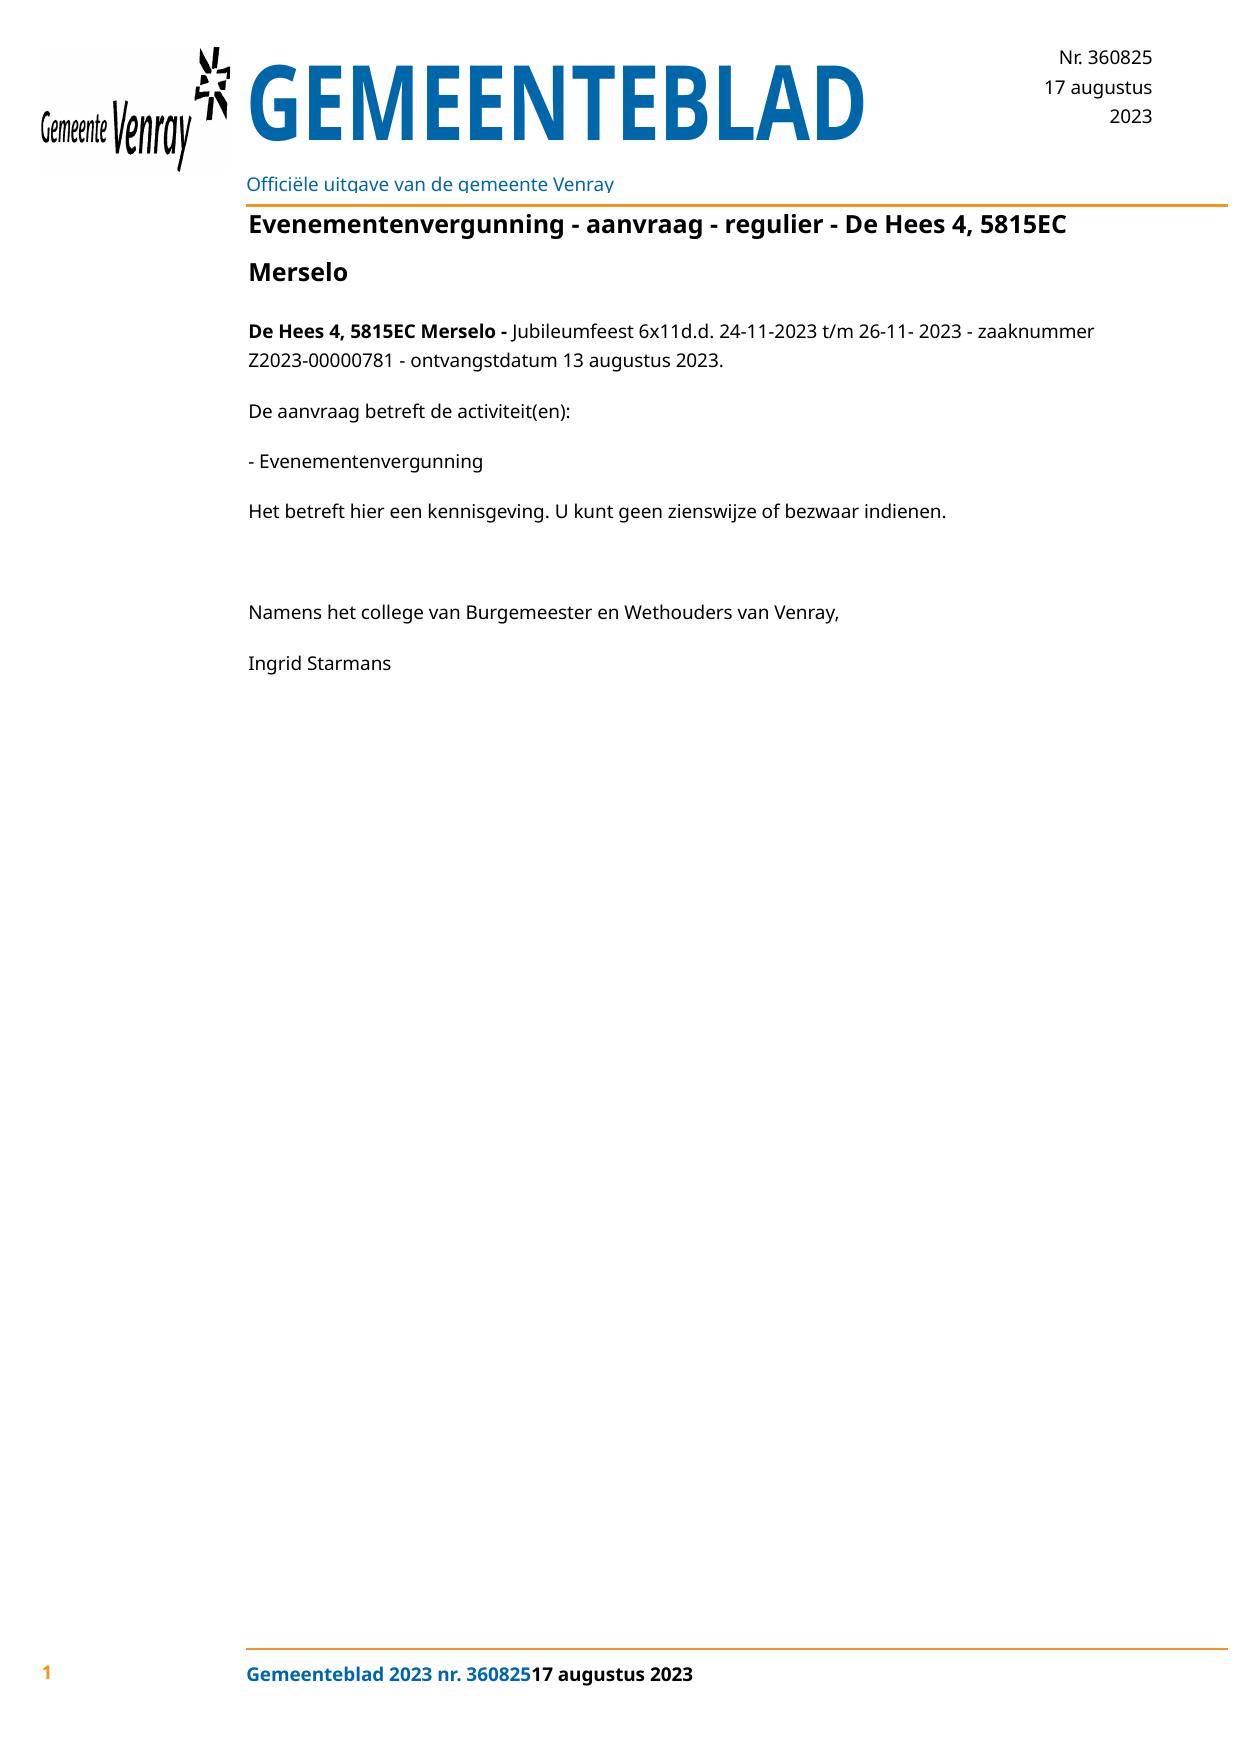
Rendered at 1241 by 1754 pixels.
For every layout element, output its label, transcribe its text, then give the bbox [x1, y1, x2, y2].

text Ingrid Starmans [248, 650, 1152, 676]
text De Hees 4, 5815EC Merselo - Jubileumfeest 6x11d.d. 24-11-2023 t/m 26-11- 2023 - zaaknummer Z2023-00000781 - ontvangstdatum 13 augustus 2023. [248, 318, 1152, 373]
text - Evenementenvergunning [248, 448, 1152, 474]
text Namens het college van Burgemeester en Wethouders van Venray, [248, 599, 1152, 625]
text Evenementenvergunning - aanvraag - regulier - De Hees 4, 5815EC Merselo [248, 207, 1152, 288]
picture [41, 47, 231, 172]
text De aanvraag betreft de activiteit(en): [248, 398, 1152, 424]
text Het betreft hier een kennisgeving. U kunt geen zienswijze of bezwaar indienen. [248, 499, 1152, 524]
